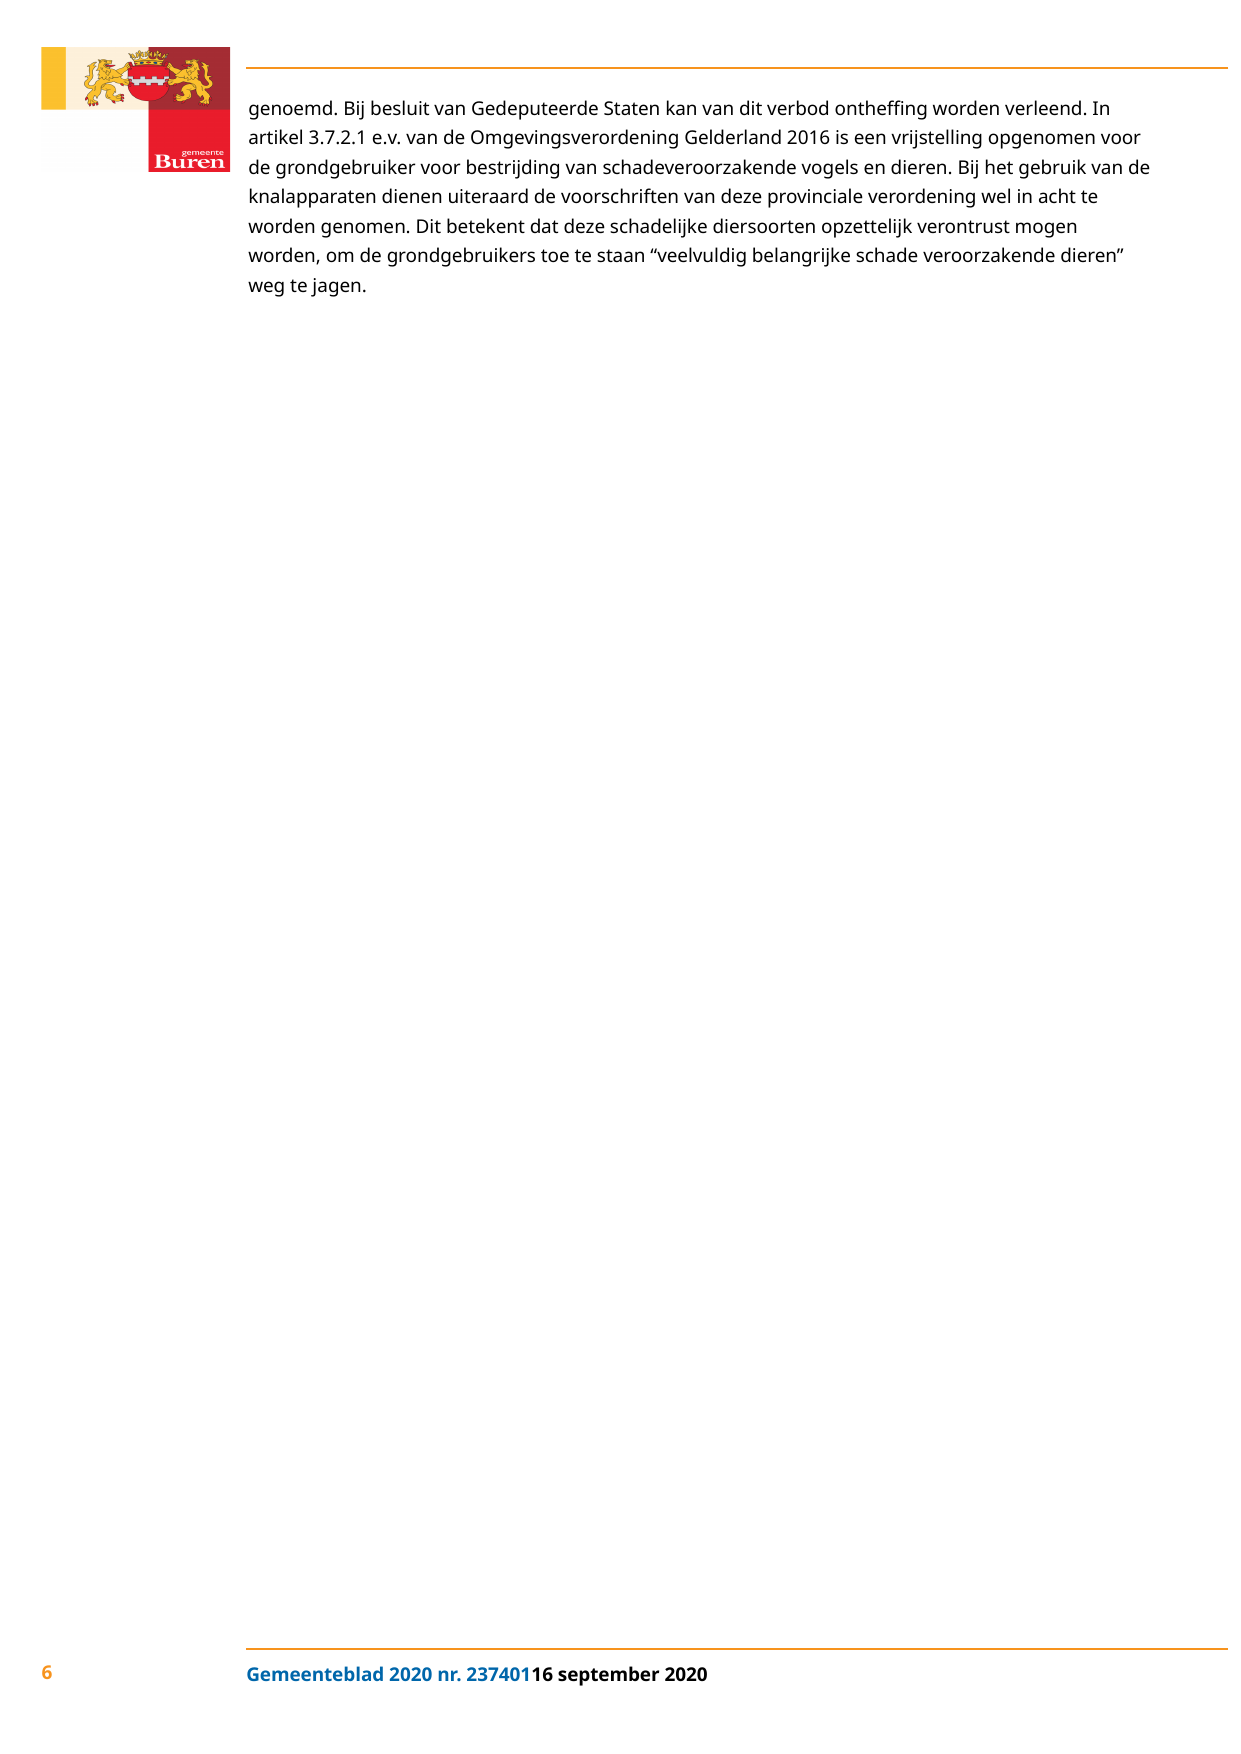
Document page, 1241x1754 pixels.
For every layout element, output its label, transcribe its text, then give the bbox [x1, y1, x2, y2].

text genoemd. Bij besluit van Gedeputeerde Staten kan van dit verbod ontheffing worden verleend. In artikel 3.7.2.1 e.v. van de Omgevingsverordening Gelderland 2016 is een vrijstelling opgenomen voor de grondgebruiker voor bestrijding van schadeveroorzakende vogels en dieren. Bij het gebruik van de knalapparaten dienen uiteraard de voorschriften van deze provinciale verordening wel in acht te worden genomen. Dit betekent dat deze schadelijke diersoorten opzettelijk verontrust mogen worden, om de grondgebruikers toe te staan “veelvuldig belangrijke schade veroorzakende dieren” weg te jagen. [248, 95, 1152, 298]
picture [41, 47, 231, 172]
